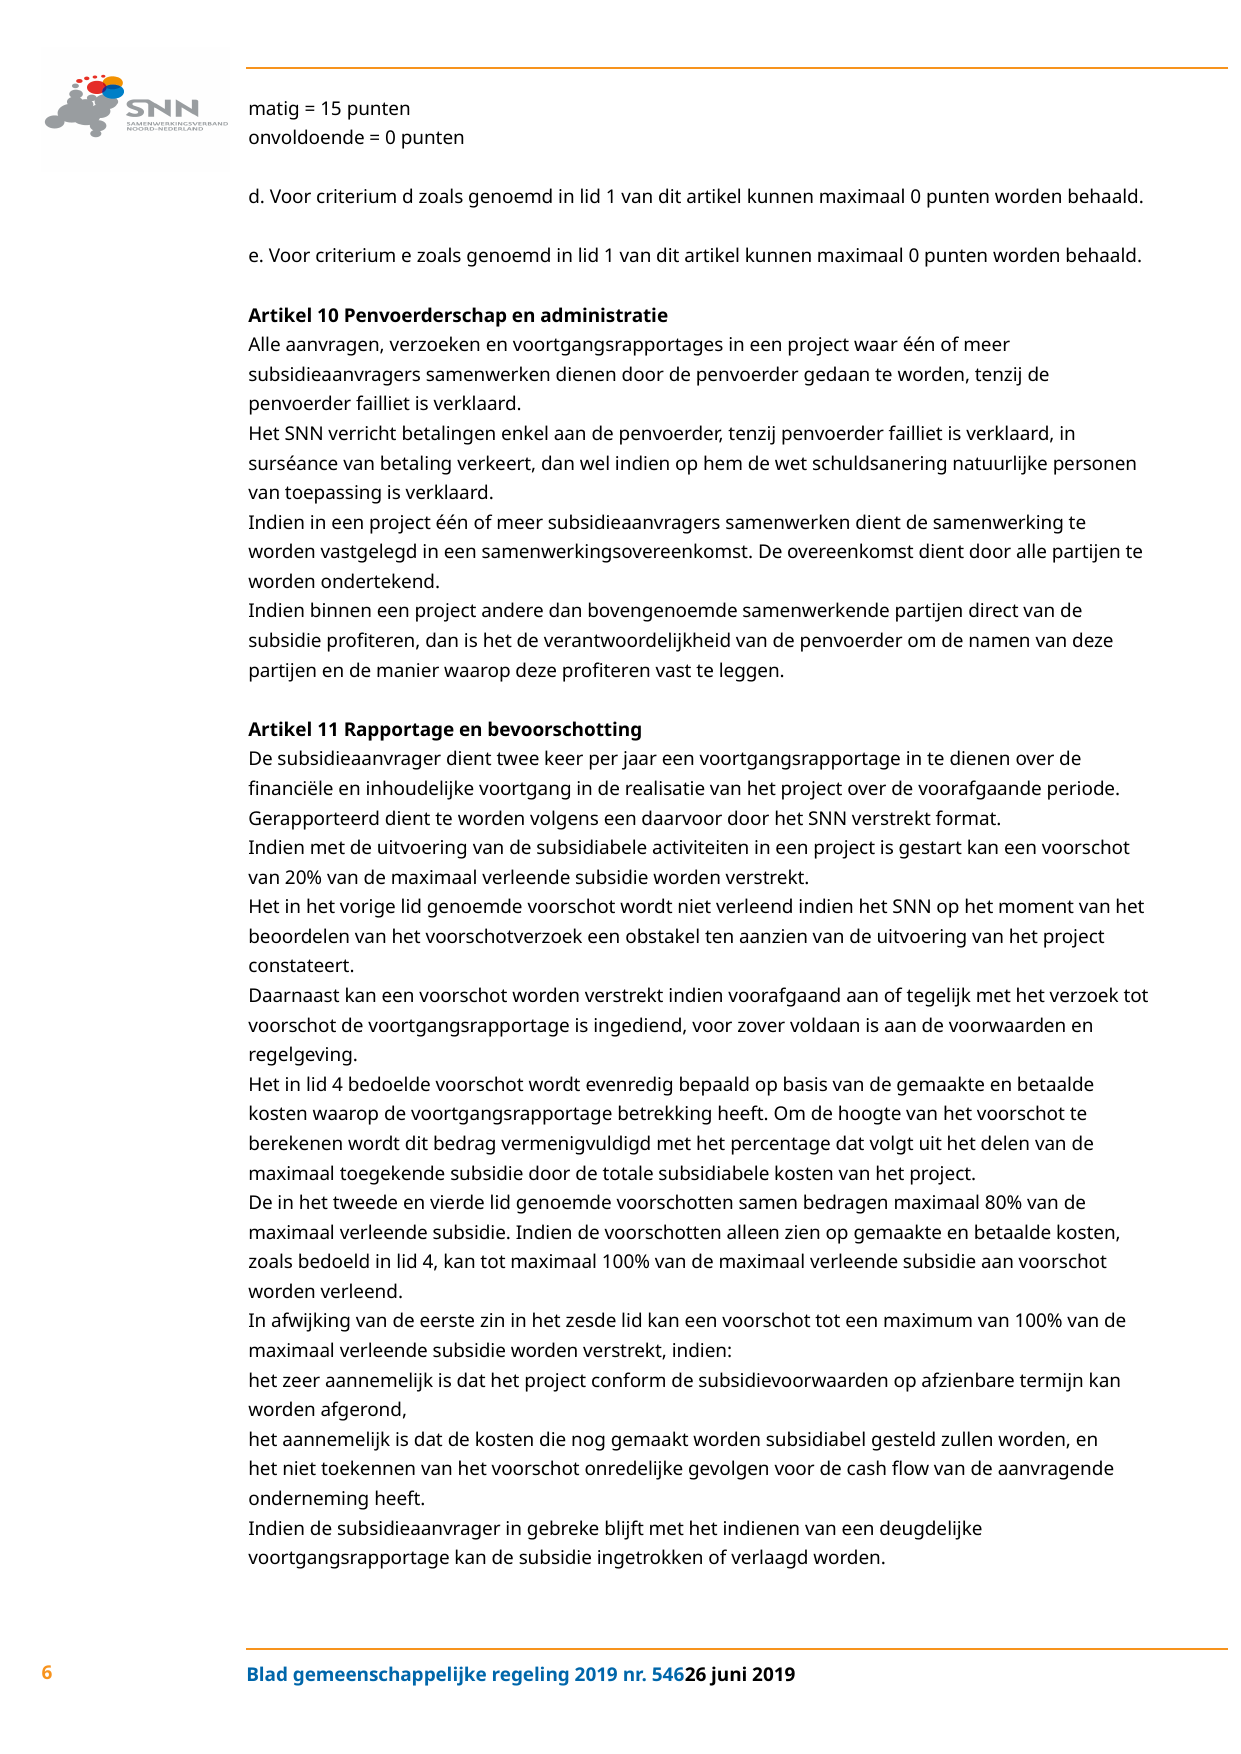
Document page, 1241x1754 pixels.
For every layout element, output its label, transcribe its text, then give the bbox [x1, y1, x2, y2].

text De subsidieaanvrager dient twee keer per jaar een voortgangsrapportage in te dienen over de financiële en inhoudelijke voortgang in de realisatie van het project over de voorafgaande periode. Gerapporteerd dient te worden volgens een daarvoor door het SNN verstrekt format. [248, 746, 1152, 831]
text het aannemelijk is dat de kosten die nog gemaakt worden subsidiabel gesteld zullen worden, en [248, 1426, 1152, 1452]
text e. Voor criterium e zoals genoemd in lid 1 van dit artikel kunnen maximaal 0 punten worden behaald. [248, 243, 1152, 268]
text Daarnaast kan een voorschot worden verstrekt indien voorafgaand aan of tegelijk met het verzoek tot voorschot de voortgangsrapportage is ingediend, voor zover voldaan is aan de voorwaarden en regelgeving. [248, 982, 1152, 1067]
text Artikel 11 Rapportage en bevoorschotting [248, 716, 1152, 742]
text Indien met de uitvoering van de subsidiabele activiteiten in een project is gestart kan een voorschot van 20% van de maximaal verleende subsidie worden verstrekt. [248, 834, 1152, 890]
text Het in het vorige lid genoemde voorschot wordt niet verleend indien het SNN op het moment van het beoordelen van het voorschotverzoek een obstakel ten aanzien van de uitvoering van het project constateert. [248, 893, 1152, 978]
text het niet toekennen van het voorschot onredelijke gevolgen voor de cash flow van de aanvragende onderneming heeft. [248, 1456, 1152, 1511]
text Het in lid 4 bedoelde voorschot wordt evenredig bepaald op basis van de gemaakte en betaalde kosten waarop de voortgangsrapportage betrekking heeft. Om de hoogte van het voorschot te berekenen wordt dit bedrag vermenigvuldigd met het percentage dat volgt uit het delen van de maximaal toegekende subsidie door de totale subsidiabele kosten van het project. [248, 1071, 1152, 1186]
text Artikel 10 Penvoerderschap en administratie [248, 302, 1152, 328]
text Indien binnen een project andere dan bovengenoemde samenwerkende partijen direct van de subsidie profiteren, dan is het de verantwoordelijkheid van de penvoerder om de namen van deze partijen en de manier waarop deze profiteren vast te leggen. [248, 598, 1152, 683]
text Indien de subsidieaanvrager in gebreke blijft met het indienen van een deugdelijke voortgangsrapportage kan de subsidie ingetrokken of verlaagd worden. [248, 1515, 1152, 1570]
text onvoldoende = 0 punten [248, 124, 1152, 150]
text De in het tweede en vierde lid genoemde voorschotten samen bedragen maximaal 80% van de maximaal verleende subsidie. Indien de voorschotten alleen zien op gemaakte en betaalde kosten, zoals bedoeld in lid 4, kan tot maximaal 100% van de maximaal verleende subsidie aan voorschot worden verleend. [248, 1189, 1152, 1304]
text matig = 15 punten [248, 95, 1152, 121]
text Alle aanvragen, verzoeken en voortgangsrapportages in een project waar één of meer subsidieaanvragers samenwerken dienen door de penvoerder gedaan te worden, tenzij de penvoerder failliet is verklaard. [248, 331, 1152, 416]
text Indien in een project één of meer subsidieaanvragers samenwerken dient de samenwerking te worden vastgelegd in een samenwerkingsovereenkomst. De overeenkomst dient door alle partijen te worden ondertekend. [248, 509, 1152, 594]
text het zeer aannemelijk is dat het project conform de subsidievoorwaarden op afzienbare termijn kan worden afgerond, [248, 1367, 1152, 1422]
text Het SNN verricht betalingen enkel aan de penvoerder, tenzij penvoerder failliet is verklaard, in surséance van betaling verkeert, dan wel indien op hem de wet schuldsanering natuurlijke personen van toepassing is verklaard. [248, 420, 1152, 505]
picture [41, 47, 231, 172]
text d. Voor criterium d zoals genoemd in lid 1 van dit artikel kunnen maximaal 0 punten worden behaald. [248, 183, 1152, 209]
text In afwijking van de eerste zin in het zesde lid kan een voorschot tot een maximum van 100% van de maximaal verleende subsidie worden verstrekt, indien: [248, 1308, 1152, 1363]
